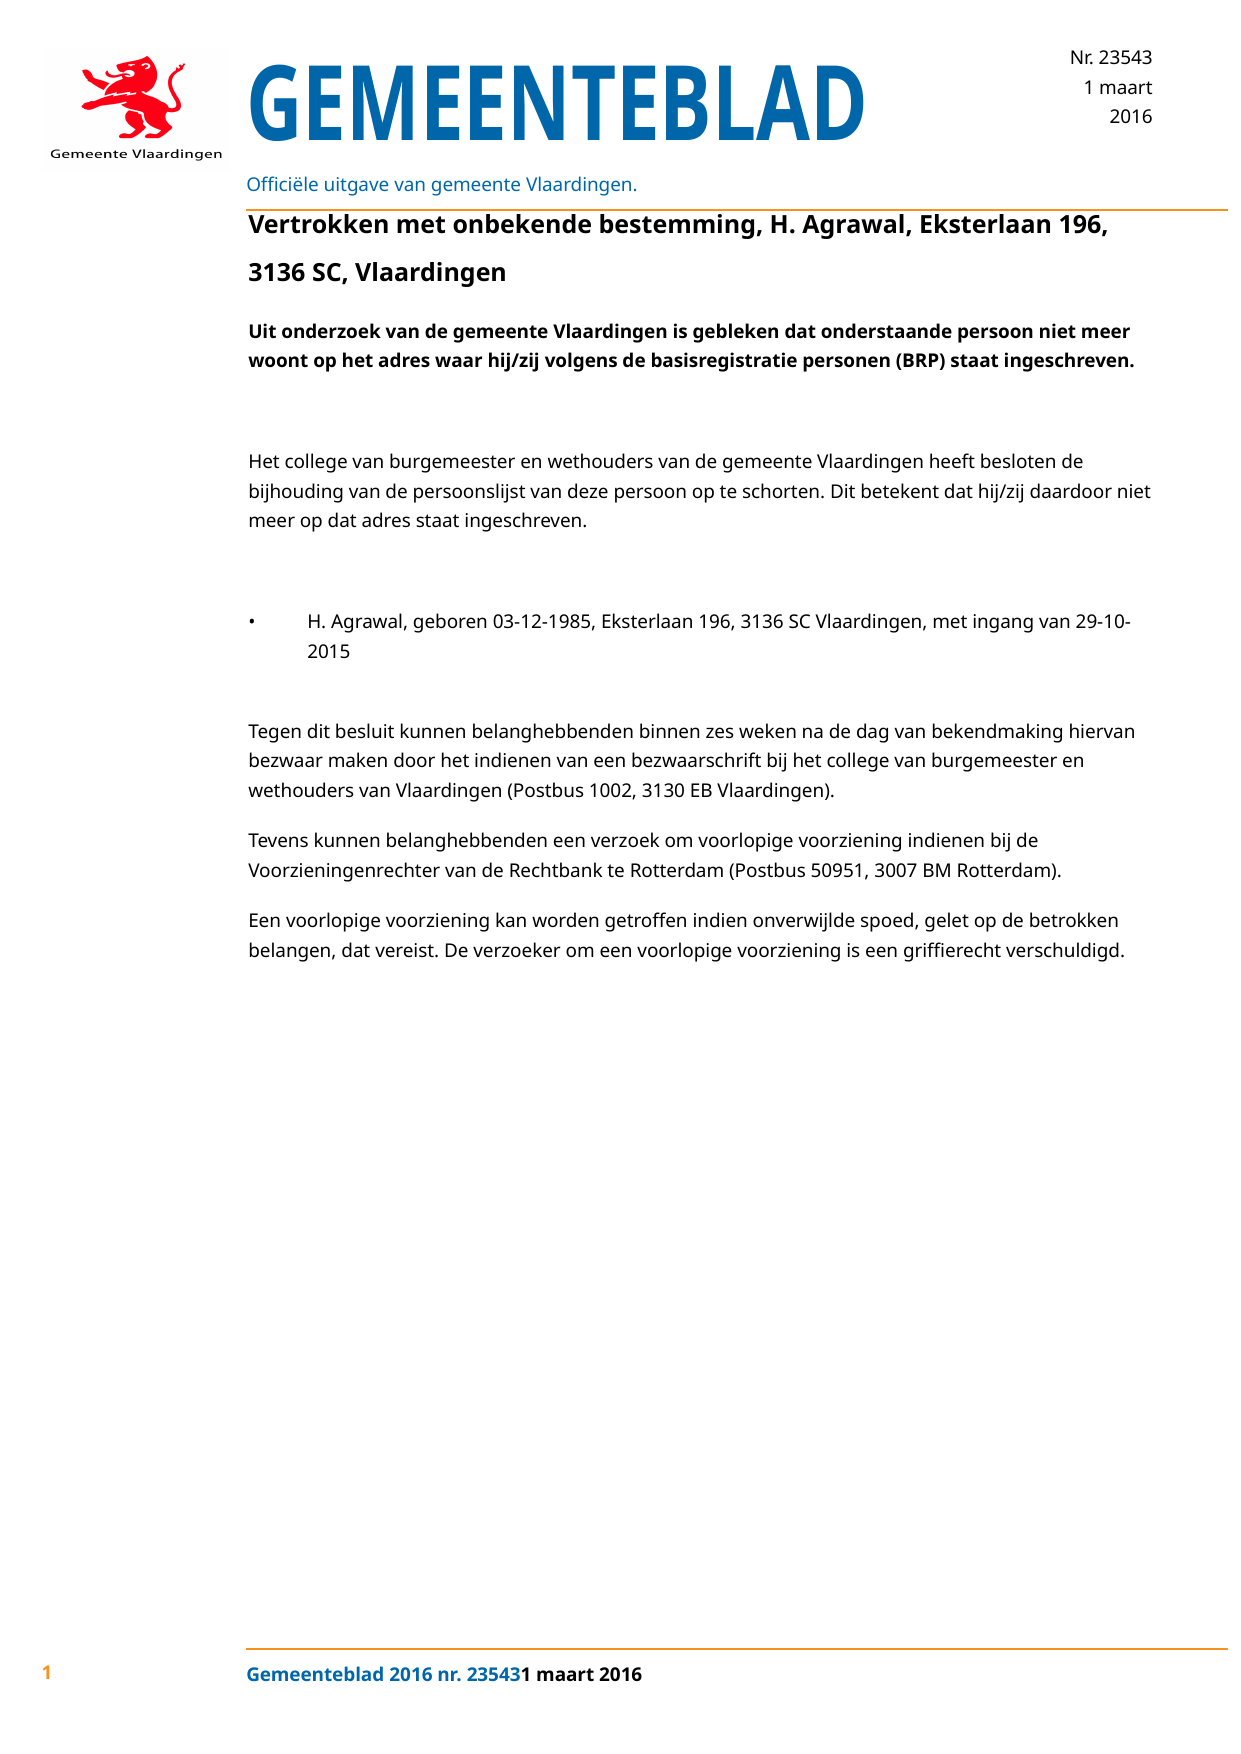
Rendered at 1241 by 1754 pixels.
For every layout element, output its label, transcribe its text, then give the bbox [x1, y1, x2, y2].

text Het college van burgemeester en wethouders van de gemeente Vlaardingen heeft besloten de bijhouding van de persoonslijst van deze persoon op te schorten. Dit betekent dat hij/zij daardoor niet meer op dat adres staat ingeschreven. [248, 448, 1152, 533]
text Uit onderzoek van de gemeente Vlaardingen is gebleken dat onderstaande persoon niet meer woont op het adres waar hij/zij volgens de basisregistratie personen (BRP) staat ingeschreven. [248, 318, 1152, 373]
text Tevens kunnen belanghebbenden een verzoek om voorlopige voorziening indienen bij de Voorzieningenrechter van de Rechtbank te Rotterdam (Postbus 50951, 3007 BM Rotterdam). [248, 827, 1152, 883]
text Een voorlopige voorziening kan worden getroffen indien onverwijlde spoed, gelet op de betrokken belangen, dat vereist. De verzoeker om een voorlopige voorziening is een griffierecht verschuldigd. [248, 907, 1152, 963]
text Tegen dit besluit kunnen belanghebbenden binnen zes weken na de dag van bekendmaking hiervan bezwaar maken door het indienen van een bezwaarschrift bij het college van burgemeester en wethouders van Vlaardingen (Postbus 1002, 3130 EB Vlaardingen). [248, 718, 1152, 803]
picture [41, 47, 231, 172]
text Vertrokken met onbekende bestemming, H. Agrawal, Eksterlaan 196, 3136 SC, Vlaardingen [248, 211, 1152, 288]
list H. Agrawal, geboren 03-12-1985, Eksterlaan 196, 3136 SC Vlaardingen, met ingang van 29-10-2015 [248, 608, 1152, 664]
